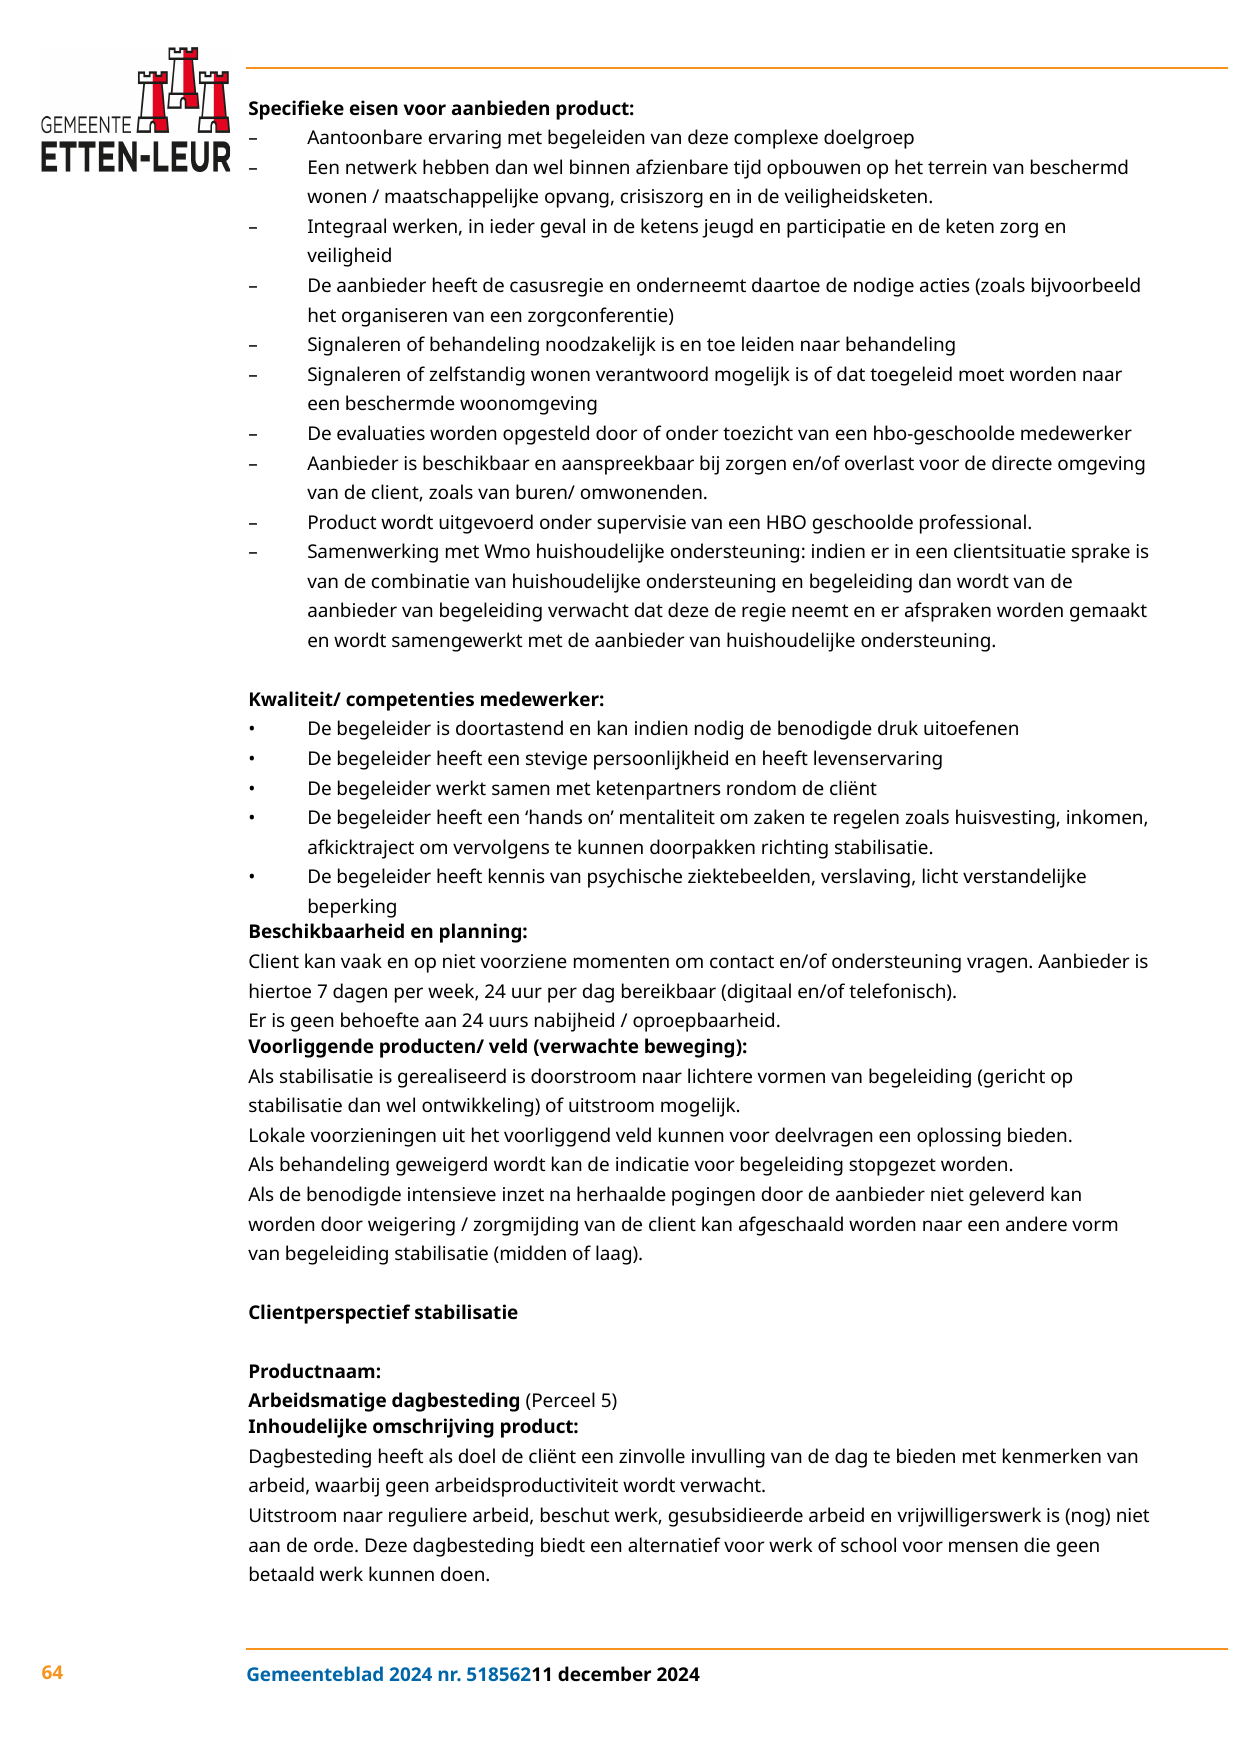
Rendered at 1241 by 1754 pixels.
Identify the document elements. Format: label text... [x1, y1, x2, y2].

table_header Productnaam: Arbeidsmatige dagbesteding (Perceel 5) [248, 1358, 1152, 1413]
picture [41, 47, 231, 172]
table_cell Voorliggende producten/ veld (verwachte beweging): Als stabilisatie is gerealiseerd is doorstroom naar lichtere vormen van begeleiding (gericht op stabilisatie dan wel ontwikkeling) of uitstroom mogelijk. Lokale voorzieningen uit het voorliggend veld kunnen voor deelvragen een oplossing bieden. Als behandeling geweigerd wordt kan de indicatie voor begeleiding stopgezet worden. Als de benodigde intensieve inzet na herhaalde pogingen door de aanbieder niet geleverd kan worden door weigering / zorgmijding van de client kan afgeschaald worden naar een andere vorm van begeleiding stabilisatie (midden of laag). [248, 1033, 1152, 1266]
text Clientperspectief stabilisatie [248, 1299, 1152, 1324]
table_header Kwaliteit/ competenties medewerker: De begeleider is doortastend en kan indien nodig de benodigde druk uitoefenen De begeleider heeft een stevige persoonlijkheid en heeft levenservaring De begeleider werkt samen met ketenpartners rondom de cliënt De begeleider heeft een ‘hands on’ mentaliteit om zaken te regelen zoals huisvesting, inkomen, afkicktraject om vervolgens te kunnen doorpakken richting stabilisatie. De begeleider heeft kennis van psychische ziektebeelden, verslaving, licht verstandelijke beperking [248, 686, 1152, 919]
table_cell Specifieke eisen voor aanbieden product: Aantoonbare ervaring met begeleiden van deze complexe doelgroep Een netwerk hebben dan wel binnen afzienbare tijd opbouwen op het terrein van beschermd wonen / maatschappelijke opvang, crisiszorg en in de veiligheidsketen. Integraal werken, in ieder geval in de ketens jeugd en participatie en de keten zorg en veiligheid De aanbieder heeft de casusregie en onderneemt daartoe de nodige acties (zoals bijvoorbeeld het organiseren van een zorgconferentie) Signaleren of behandeling noodzakelijk is en toe leiden naar behandeling Signaleren of zelfstandig wonen verantwoord mogelijk is of dat toegeleid moet worden naar een beschermde woonomgeving De evaluaties worden opgesteld door of onder toezicht van een hbo-geschoolde medewerker Aanbieder is beschikbaar en aanspreekbaar bij zorgen en/of overlast voor de directe omgeving van de client, zoals van buren/ omwonenden. Product wordt uitgevoerd onder supervisie van een HBO geschoolde professional. Samenwerking met Wmo huishoudelijke ondersteuning: indien er in een clientsituatie sprake is van de combinatie van huishoudelijke ondersteuning en begeleiding dan wordt van de aanbieder van begeleiding verwacht dat deze de regie neemt en er afspraken worden gemaakt en wordt samengewerkt met de aanbieder van huishoudelijke ondersteuning. [248, 95, 1152, 653]
table_cell Beschikbaarheid en planning: Client kan vaak en op niet voorziene momenten om contact en/of ondersteuning vragen. Aanbieder is hiertoe 7 dagen per week, 24 uur per dag bereikbaar (digitaal en/of telefonisch). Er is geen behoefte aan 24 uurs nabijheid / oproepbaarheid. [248, 919, 1152, 1033]
table_cell Inhoudelijke omschrijving product: Dagbesteding heeft als doel de cliënt een zinvolle invulling van de dag te bieden met kenmerken van arbeid, waarbij geen arbeidsproductiviteit wordt verwacht. Uitstroom naar reguliere arbeid, beschut werk, gesubsidieerde arbeid en vrijwilligerswerk is (nog) niet aan de orde. Deze dagbesteding biedt een alternatief voor werk of school voor mensen die geen betaald werk kunnen doen. [248, 1414, 1152, 1587]
